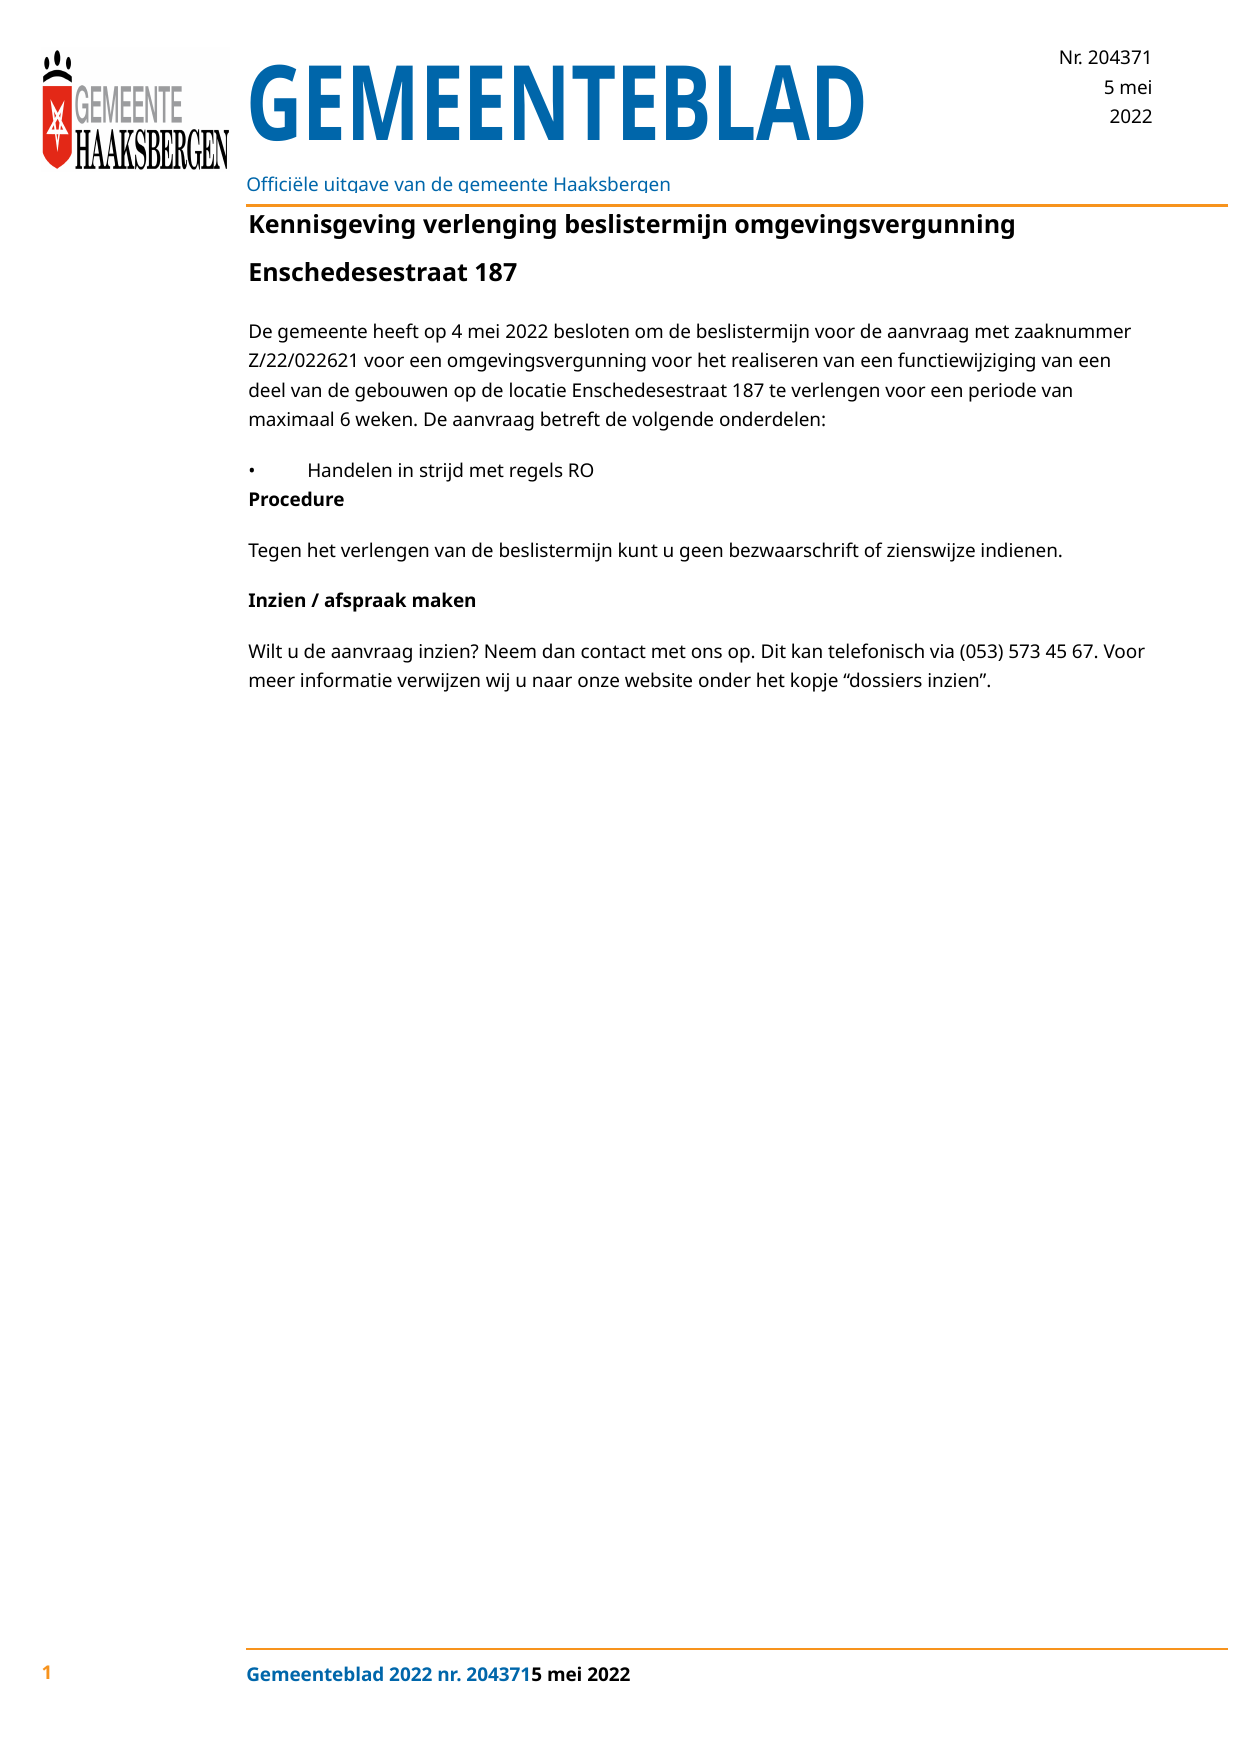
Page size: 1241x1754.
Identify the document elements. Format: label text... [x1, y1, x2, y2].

text Wilt u de aanvraag inzien? Neem dan contact met ons op. Dit kan telefonisch via (053) 573 45 67. Voor meer informatie verwijzen wij u naar onze website onder het kopje “dossiers inzien”. [248, 638, 1152, 693]
text Kennisgeving verlenging beslistermijn omgevingsvergunning Enschedesestraat 187 [248, 207, 1152, 288]
text Tegen het verlengen van de beslistermijn kunt u geen bezwaarschrift of zienswijze indienen. [248, 537, 1152, 563]
text Inzien / afspraak maken [248, 587, 1152, 613]
text De gemeente heeft op 4 mei 2022 besloten om de beslistermijn voor de aanvraag met zaaknummer Z/22/022621 voor een omgevingsvergunning voor het realiseren van een functiewijziging van een deel van de gebouwen op de locatie Enschedesestraat 187 te verlengen voor een periode van maximaal 6 weken. De aanvraag betreft de volgende onderdelen: [248, 318, 1152, 432]
picture [41, 47, 231, 172]
list Handelen in strijd met regels RO [248, 457, 1152, 483]
text Procedure [248, 487, 1152, 512]
